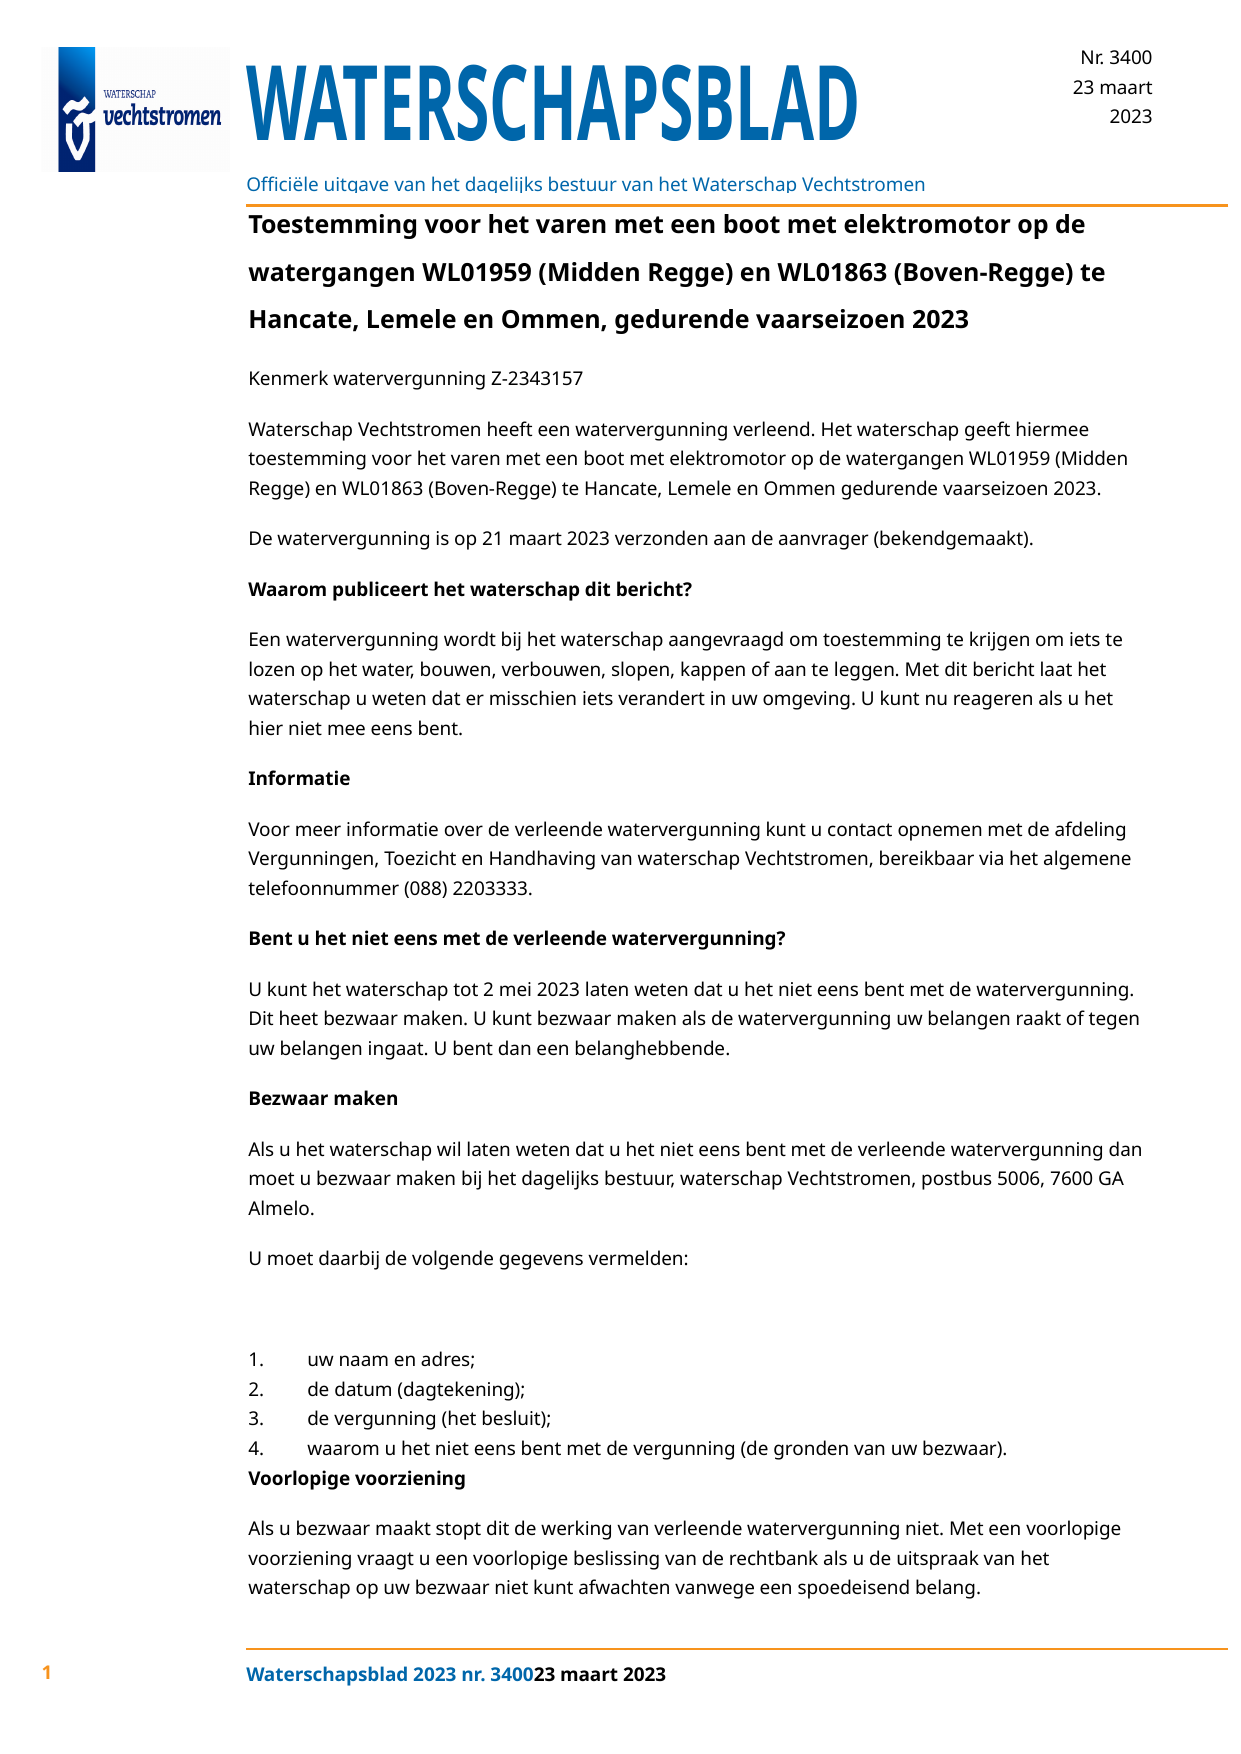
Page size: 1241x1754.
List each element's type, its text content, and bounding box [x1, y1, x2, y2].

text De watervergunning is op 21 maart 2023 verzonden aan de aanvrager (bekendgemaakt). [248, 526, 1152, 551]
list waarom u het niet eens bent met de vergunning (de gronden van uw bezwaar). [248, 1435, 1152, 1461]
list uw naam en adres; [248, 1346, 1152, 1372]
text Informatie [248, 766, 1152, 791]
text Als u bezwaar maakt stopt dit de werking van verleende watervergunning niet. Met een voorlopige voorziening vraagt u een voorlopige beslissing van de rechtbank als u de uitspraak van het waterschap op uw bezwaar niet kunt afwachten vanwege een spoedeisend belang. [248, 1515, 1152, 1600]
text U kunt het waterschap tot 2 mei 2023 laten weten dat u het niet eens bent met de watervergunning. Dit heet bezwaar maken. U kunt bezwaar maken als de watervergunning uw belangen raakt of tegen uw belangen ingaat. U bent dan een belanghebbende. [248, 976, 1152, 1061]
list de vergunning (het besluit); [248, 1406, 1152, 1431]
text Voor meer informatie over de verleende watervergunning kunt u contact opnemen met de afdeling Vergunningen, Toezicht en Handhaving van waterschap Vechtstromen, bereikbaar via het algemene telefoonnummer (088) 2203333. [248, 816, 1152, 901]
text Als u het waterschap wil laten weten dat u het niet eens bent met de verleende watervergunning dan moet u bezwaar maken bij het dagelijks bestuur, waterschap Vechtstromen, postbus 5006, 7600 GA Almelo. [248, 1136, 1152, 1221]
text Waarom publiceert het waterschap dit bericht? [248, 576, 1152, 602]
list de datum (dagtekening); [248, 1376, 1152, 1402]
text Waterschap Vechtstromen heeft een watervergunning verleend. Het waterschap geeft hiermee toestemming voor het varen met een boot met elektromotor op de watergangen WL01959 (Midden Regge) en WL01863 (Boven-Regge) te Hancate, Lemele en Ommen gedurende vaarseizoen 2023. [248, 416, 1152, 501]
text Voorlopige voorziening [248, 1465, 1152, 1490]
text Bent u het niet eens met de verleende watervergunning? [248, 926, 1152, 951]
text Toestemming voor het varen met een boot met elektromotor op de watergangen WL01959 (Midden Regge) en WL01863 (Boven-Regge) te Hancate, Lemele en Ommen, gedurende vaarseizoen 2023 [248, 207, 1152, 336]
picture [41, 47, 231, 172]
text Bezwaar maken [248, 1086, 1152, 1111]
text U moet daarbij de volgende gegevens vermelden: [248, 1246, 1152, 1271]
text Een watervergunning wordt bij het waterschap aangevraagd om toestemming te krijgen om iets te lozen op het water, bouwen, verbouwen, slopen, kappen of aan te leggen. Met dit bericht laat het waterschap u weten dat er misschien iets verandert in uw omgeving. U kunt nu reageren als u het hier niet mee eens bent. [248, 626, 1152, 741]
text Kenmerk watervergunning Z-2343157 [248, 366, 1152, 391]
